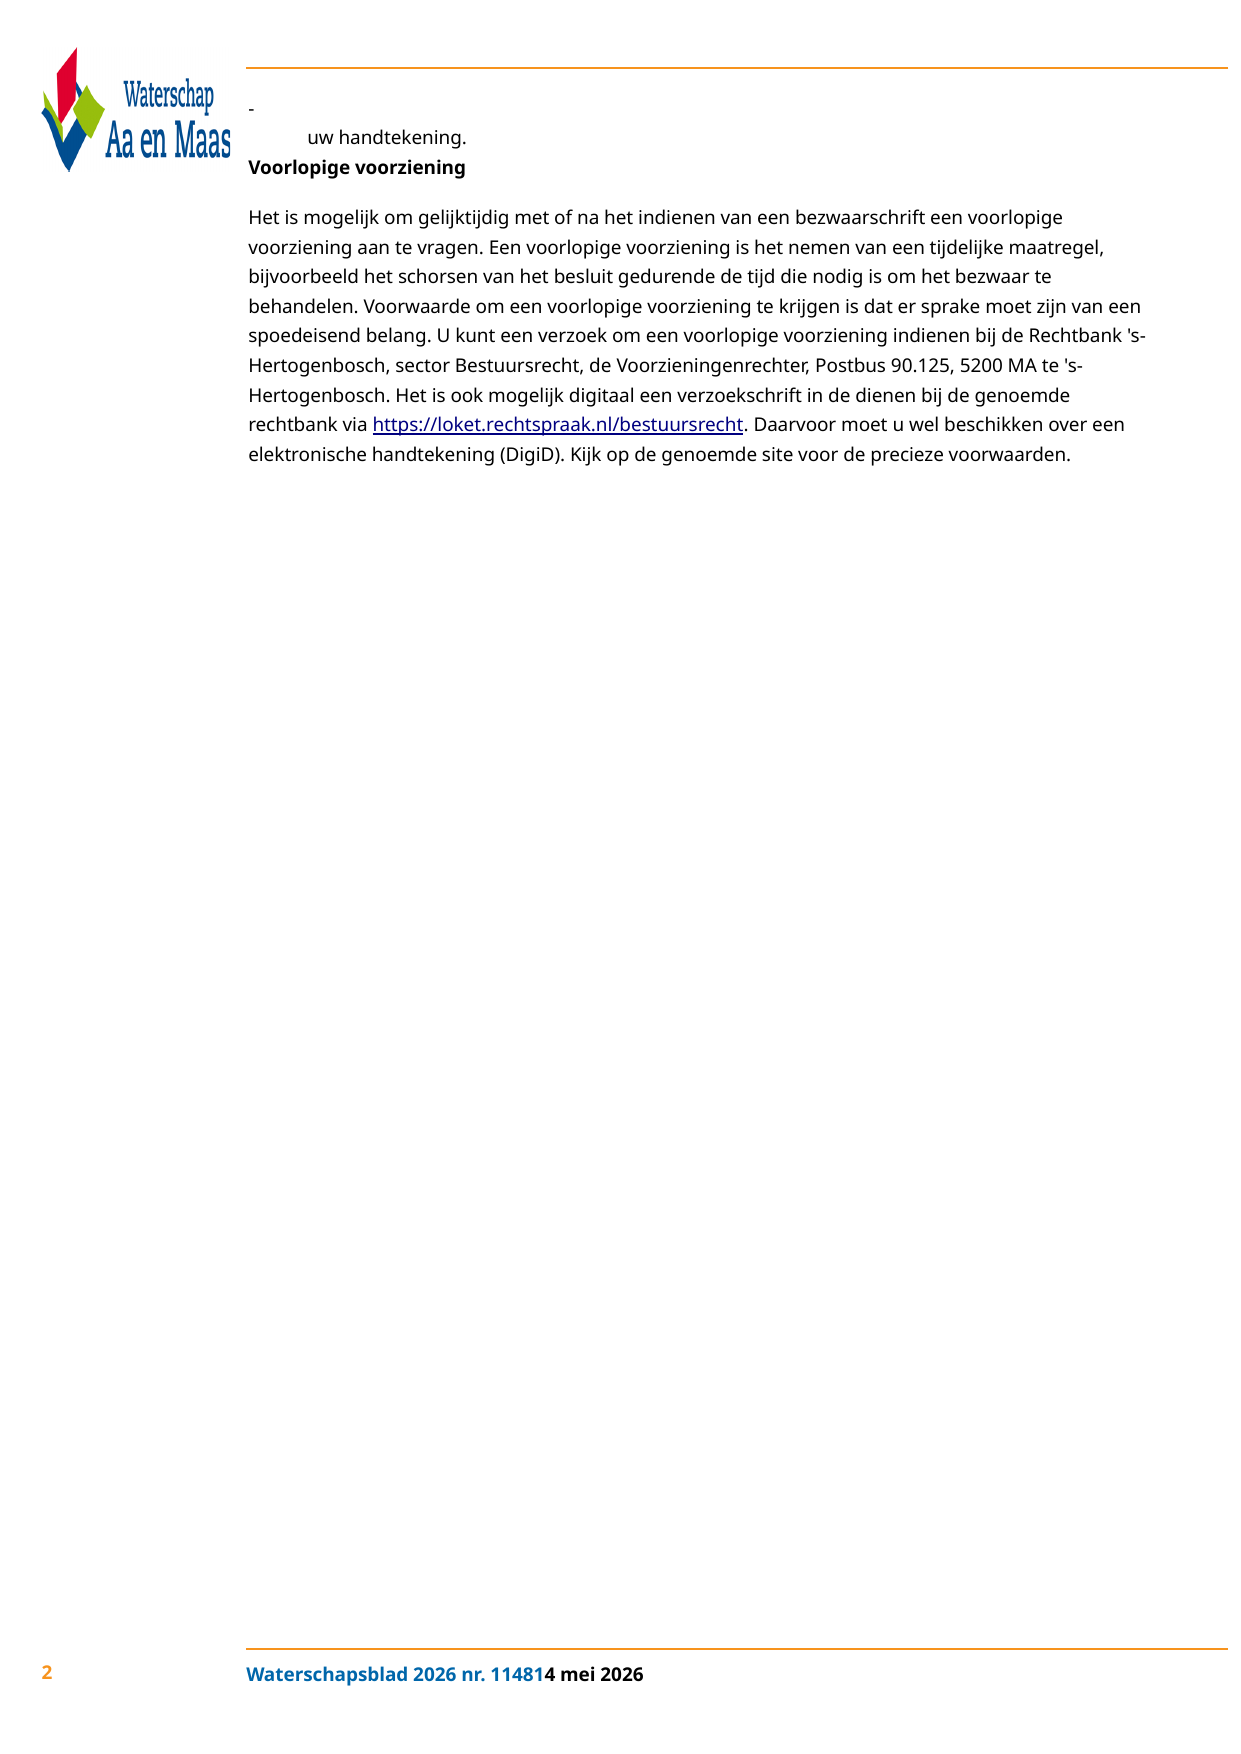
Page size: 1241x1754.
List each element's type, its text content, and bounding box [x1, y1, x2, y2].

picture [41, 47, 231, 172]
text Voorlopige voorziening [248, 154, 1152, 180]
list uw handtekening. [248, 124, 1152, 150]
text Het is mogelijk om gelijktijdig met of na het indienen van een bezwaarschrift een voorlopige voorziening aan te vragen. Een voorlopige voorziening is het nemen van een tijdelijke maatregel, bijvoorbeeld het schorsen van het besluit gedurende de tijd die nodig is om het bezwaar te behandelen. Voorwaarde om een voorlopige voorziening te krijgen is dat er sprake moet zijn van een spoedeisend belang. U kunt een verzoek om een voorlopige voorziening indienen bij de Rechtbank 's-Hertogenbosch, sector Bestuursrecht, de Voorzieningenrechter, Postbus 90.125, 5200 MA te 's-Hertogenbosch. Het is ook mogelijk digitaal een verzoekschrift in de dienen bij de genoemde rechtbank via https://loket.rechtspraak.nl/bestuursrecht. Daarvoor moet u wel beschikken over een elektronische handtekening (DigiD). Kijk op de genoemde site voor de precieze voorwaarden. [248, 204, 1152, 467]
